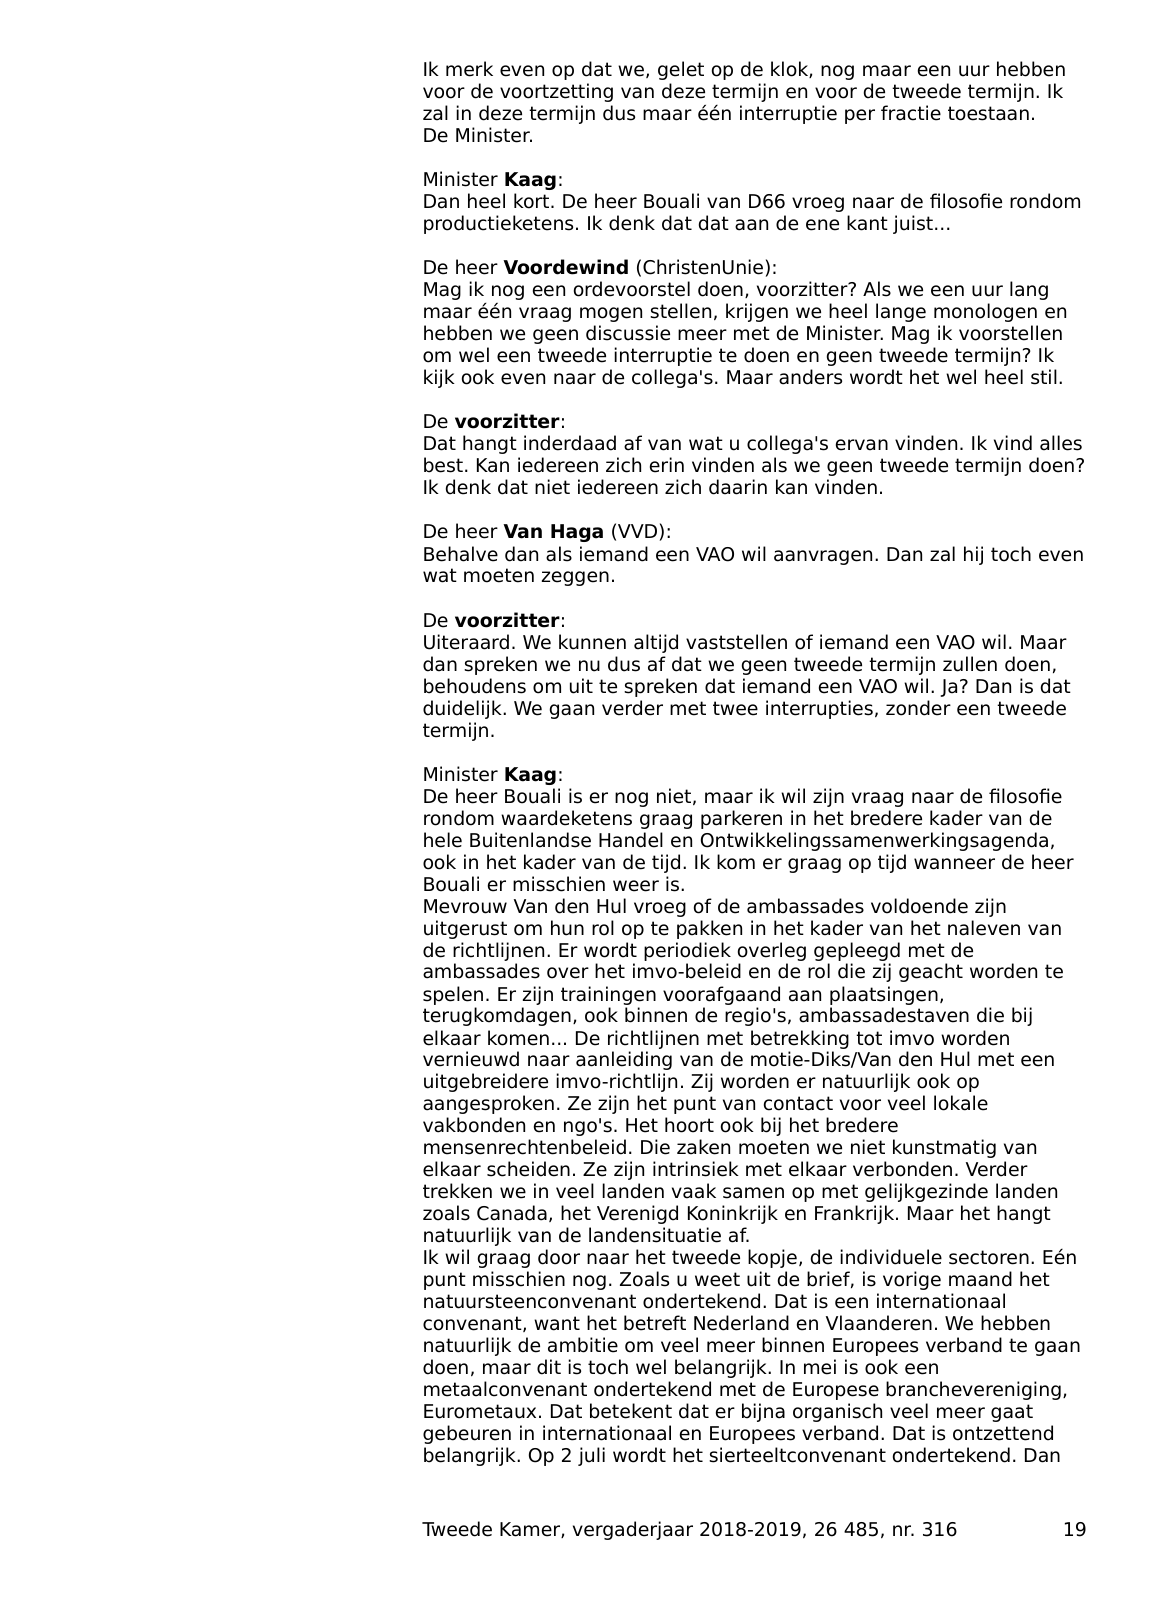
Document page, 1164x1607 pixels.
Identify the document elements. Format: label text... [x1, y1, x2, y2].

text Mevrouw Van den Hul vroeg of de ambassades voldoende zijn uitgerust om hun rol op te pakken in het kader van het naleven van de richtlijnen. Er wordt periodiek overleg gepleegd met de ambassades over het imvo-beleid en de rol die zij geacht worden te spelen. Er zijn trainingen voorafgaand aan plaatsingen, terugkomdagen, ook binnen de regio's, ambassadestaven die bij elkaar komen... De richtlijnen met betrekking tot imvo worden vernieuwd naar aanleiding van de motie-Diks/Van den Hul met een uitgebreidere imvo-richtlijn. Zij worden er natuurlijk ook op aangesproken. Ze zijn het punt van contact voor veel lokale vakbonden en ngo's. Het hoort ook bij het bredere mensenrechtenbeleid. Die zaken moeten we niet kunstmatig van elkaar scheiden. Ze zijn intrinsiek met elkaar verbonden. Verder trekken we in veel landen vaak samen op met gelijkgezinde landen zoals Canada, het Verenigd Koninkrijk en Frankrijk. Maar het hangt natuurlijk van de landensituatie af. [422, 896, 1087, 1247]
text Dat hangt inderdaad af van wat u collega's ervan vinden. Ik vind alles best. Kan iedereen zich erin vinden als we geen tweede termijn doen? Ik denk dat niet iedereen zich daarin kan vinden. [422, 433, 1087, 499]
text De voorzitter: [422, 609, 1087, 632]
text De heer Voordewind (ChristenUnie): [422, 257, 1087, 279]
text Mag ik nog een ordevoorstel doen, voorzitter? Als we een uur lang maar één vraag mogen stellen, krijgen we heel lange monologen en hebben we geen discussie meer met de Minister. Mag ik voorstellen om wel een tweede interruptie te doen en geen tweede termijn? Ik kijk ook even naar de collega's. Maar anders wordt het wel heel stil. [422, 279, 1087, 389]
text Behalve dan als iemand een VAO wil aanvragen. Dan zal hij toch even wat moeten zeggen. [422, 543, 1087, 587]
text De voorzitter: [422, 411, 1087, 433]
text Dan heel kort. De heer Bouali van D66 vroeg naar de filosofie rondom productieketens. Ik denk dat dat aan de ene kant juist... [422, 191, 1087, 235]
text Uiteraard. We kunnen altijd vaststellen of iemand een VAO wil. Maar dan spreken we nu dus af dat we geen tweede termijn zullen doen, behoudens om uit te spreken dat iemand een VAO wil. Ja? Dan is dat duidelijk. We gaan verder met twee interrupties, zonder een tweede termijn. [422, 632, 1087, 741]
text Ik wil graag door naar het tweede kopje, de individuele sectoren. Eén punt misschien nog. Zoals u weet uit de brief, is vorige maand het natuursteenconvenant ondertekend. Dat is een internationaal convenant, want het betreft Nederland en Vlaanderen. We hebben natuurlijk de ambitie om veel meer binnen Europees verband te gaan doen, maar dit is toch wel belangrijk. In mei is ook een metaalconvenant ondertekend met de Europese branchevereniging, Eurometaux. Dat betekent dat er bijna organisch veel meer gaat gebeuren in internationaal en Europees verband. Dat is ontzettend belangrijk. Op 2 juli wordt het sierteeltconvenant ondertekend. Dan [422, 1247, 1087, 1467]
text De Minister. [422, 125, 1087, 147]
text De heer Van Haga (VVD): [422, 521, 1087, 543]
text Minister Kaag: [422, 764, 1087, 786]
text Ik merk even op dat we, gelet op de klok, nog maar een uur hebben voor de voortzetting van deze termijn en voor de tweede termijn. Ik zal in deze termijn dus maar één interruptie per fractie toestaan. [422, 59, 1087, 125]
text De heer Bouali is er nog niet, maar ik wil zijn vraag naar de filosofie rondom waardeketens graag parkeren in het bredere kader van de hele Buitenlandse Handel en Ontwikkelingssamenwerkingsagenda, ook in het kader van de tijd. Ik kom er graag op tijd wanneer de heer Bouali er misschien weer is. [422, 786, 1087, 896]
text Minister Kaag: [422, 169, 1087, 191]
